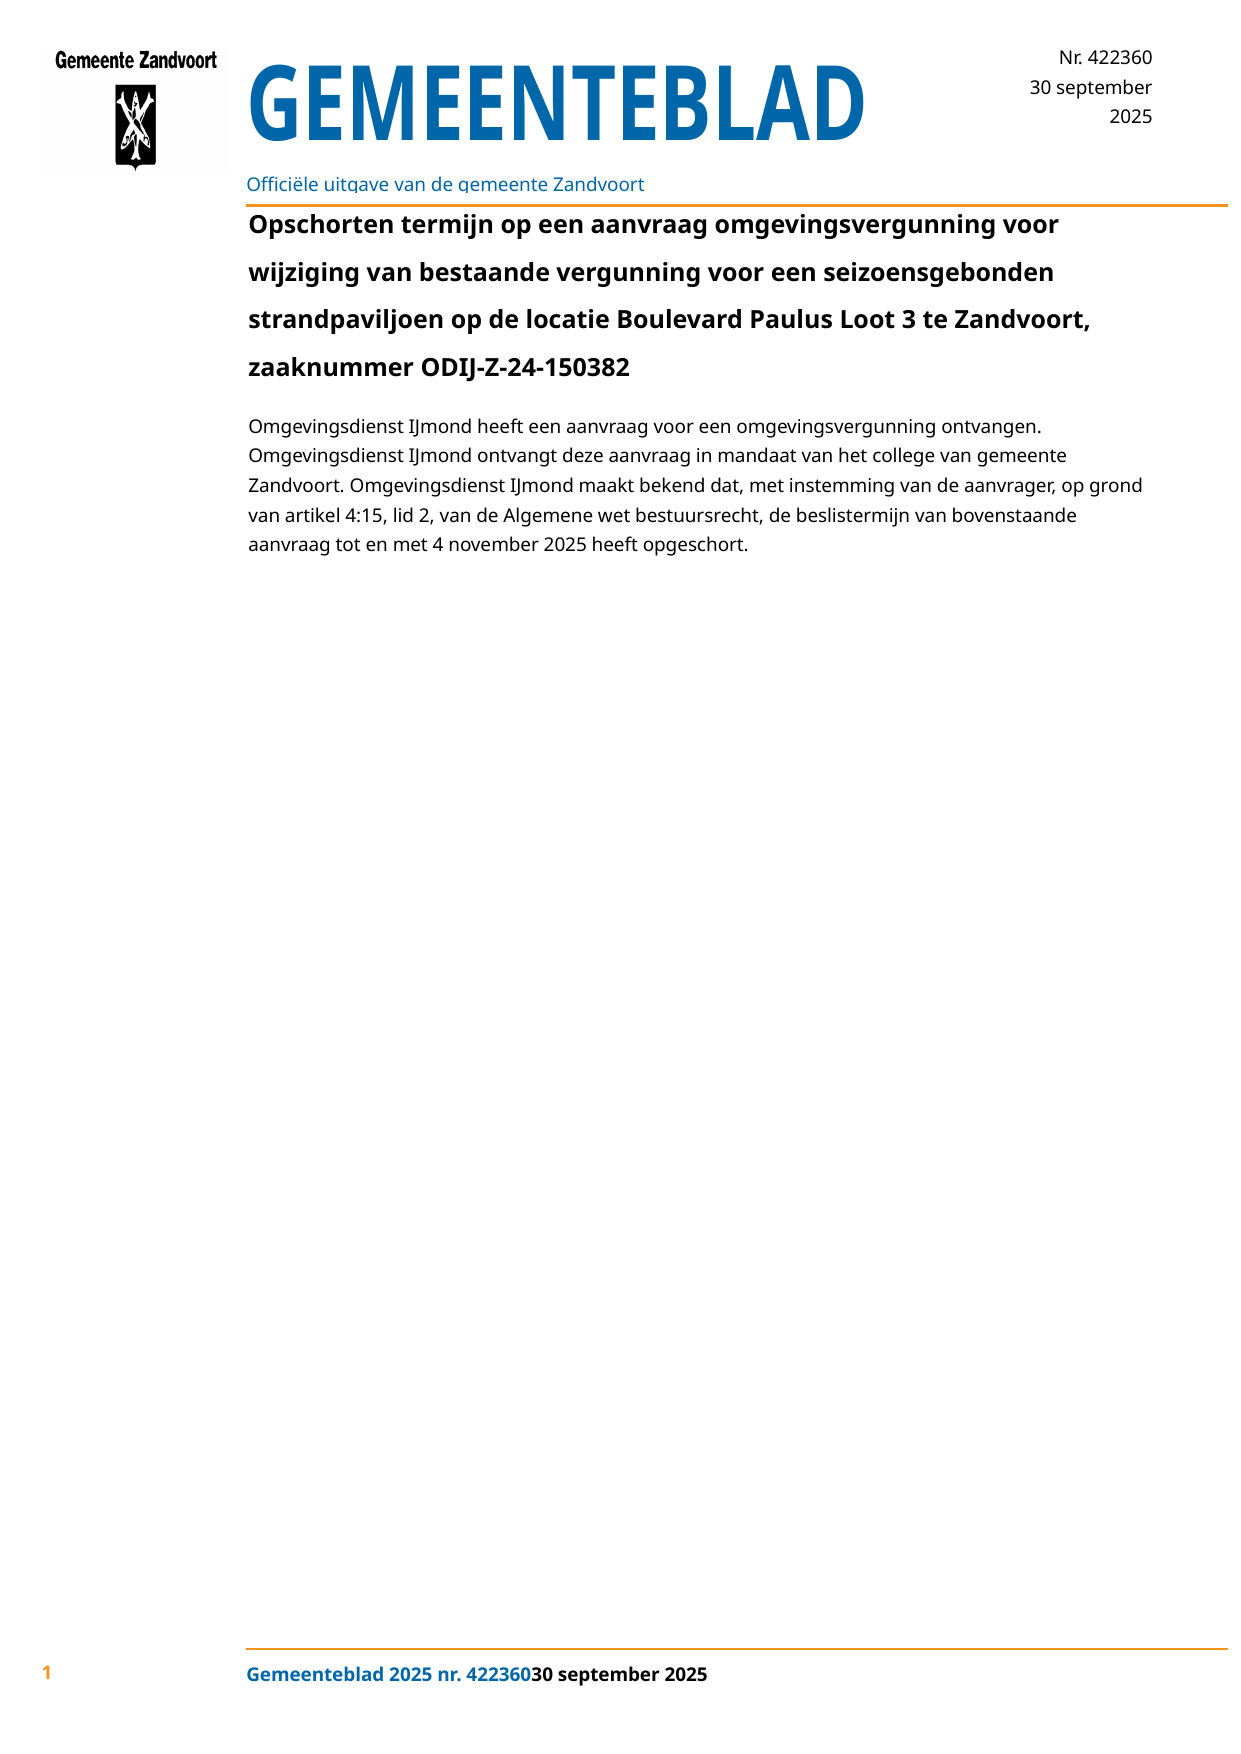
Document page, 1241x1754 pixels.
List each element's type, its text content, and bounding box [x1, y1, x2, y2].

text Omgevingsdienst IJmond heeft een aanvraag voor een omgevingsvergunning ontvangen. Omgevingsdienst IJmond ontvangt deze aanvraag in mandaat van het college van gemeente Zandvoort. Omgevingsdienst IJmond maakt bekend dat, met instemming van de aanvrager, op grond van artikel 4:15, lid 2, van de Algemene wet bestuursrecht, de beslistermijn van bovenstaande aanvraag tot en met 4 november 2025 heeft opgeschort. [248, 413, 1152, 557]
text Opschorten termijn op een aanvraag omgevingsvergunning voor wijziging van bestaande vergunning voor een seizoensgebonden strandpaviljoen op de locatie Boulevard Paulus Loot 3 te Zandvoort, zaaknummer ODIJ-Z-24-150382 [248, 207, 1152, 384]
picture [41, 47, 231, 172]
